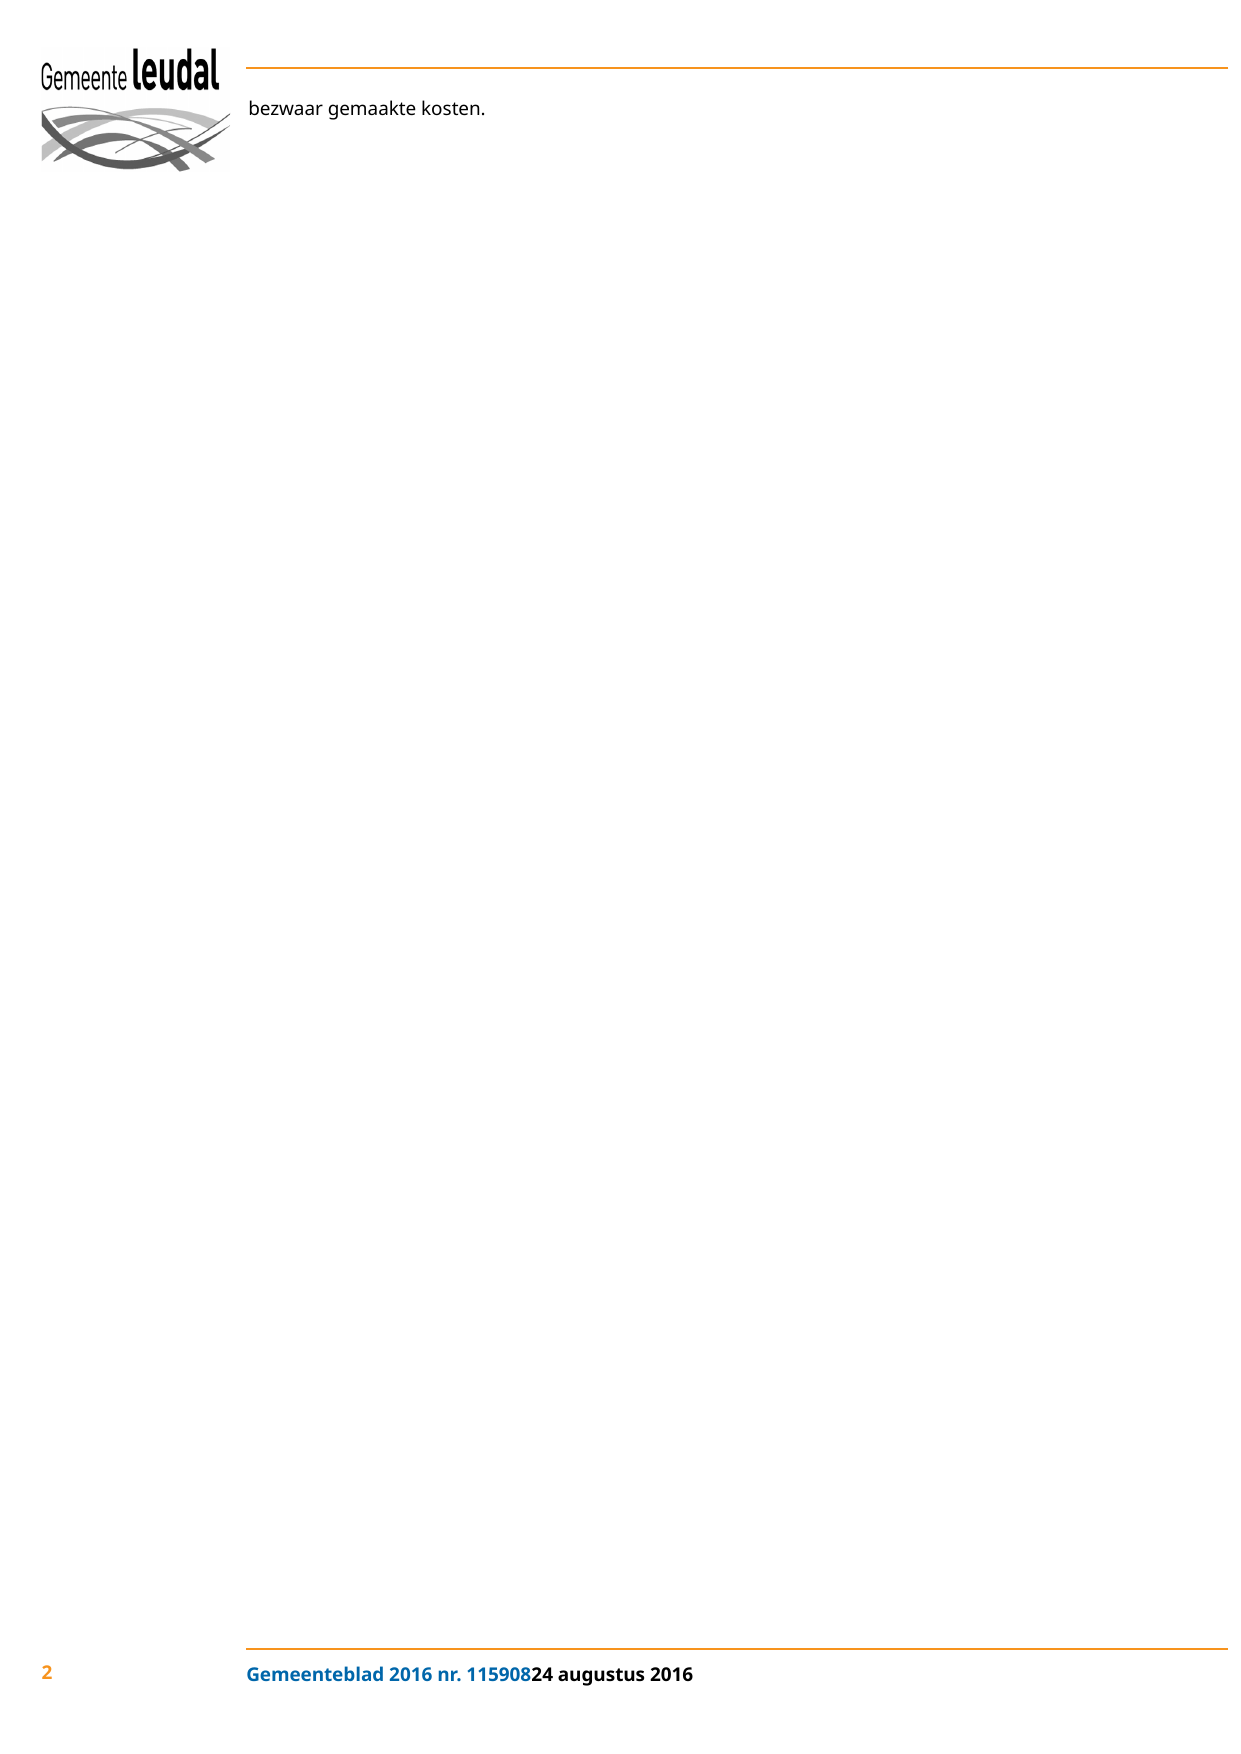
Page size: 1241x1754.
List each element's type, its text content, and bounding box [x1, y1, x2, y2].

picture [41, 47, 231, 172]
text bezwaar gemaakte kosten. [248, 95, 1152, 121]
